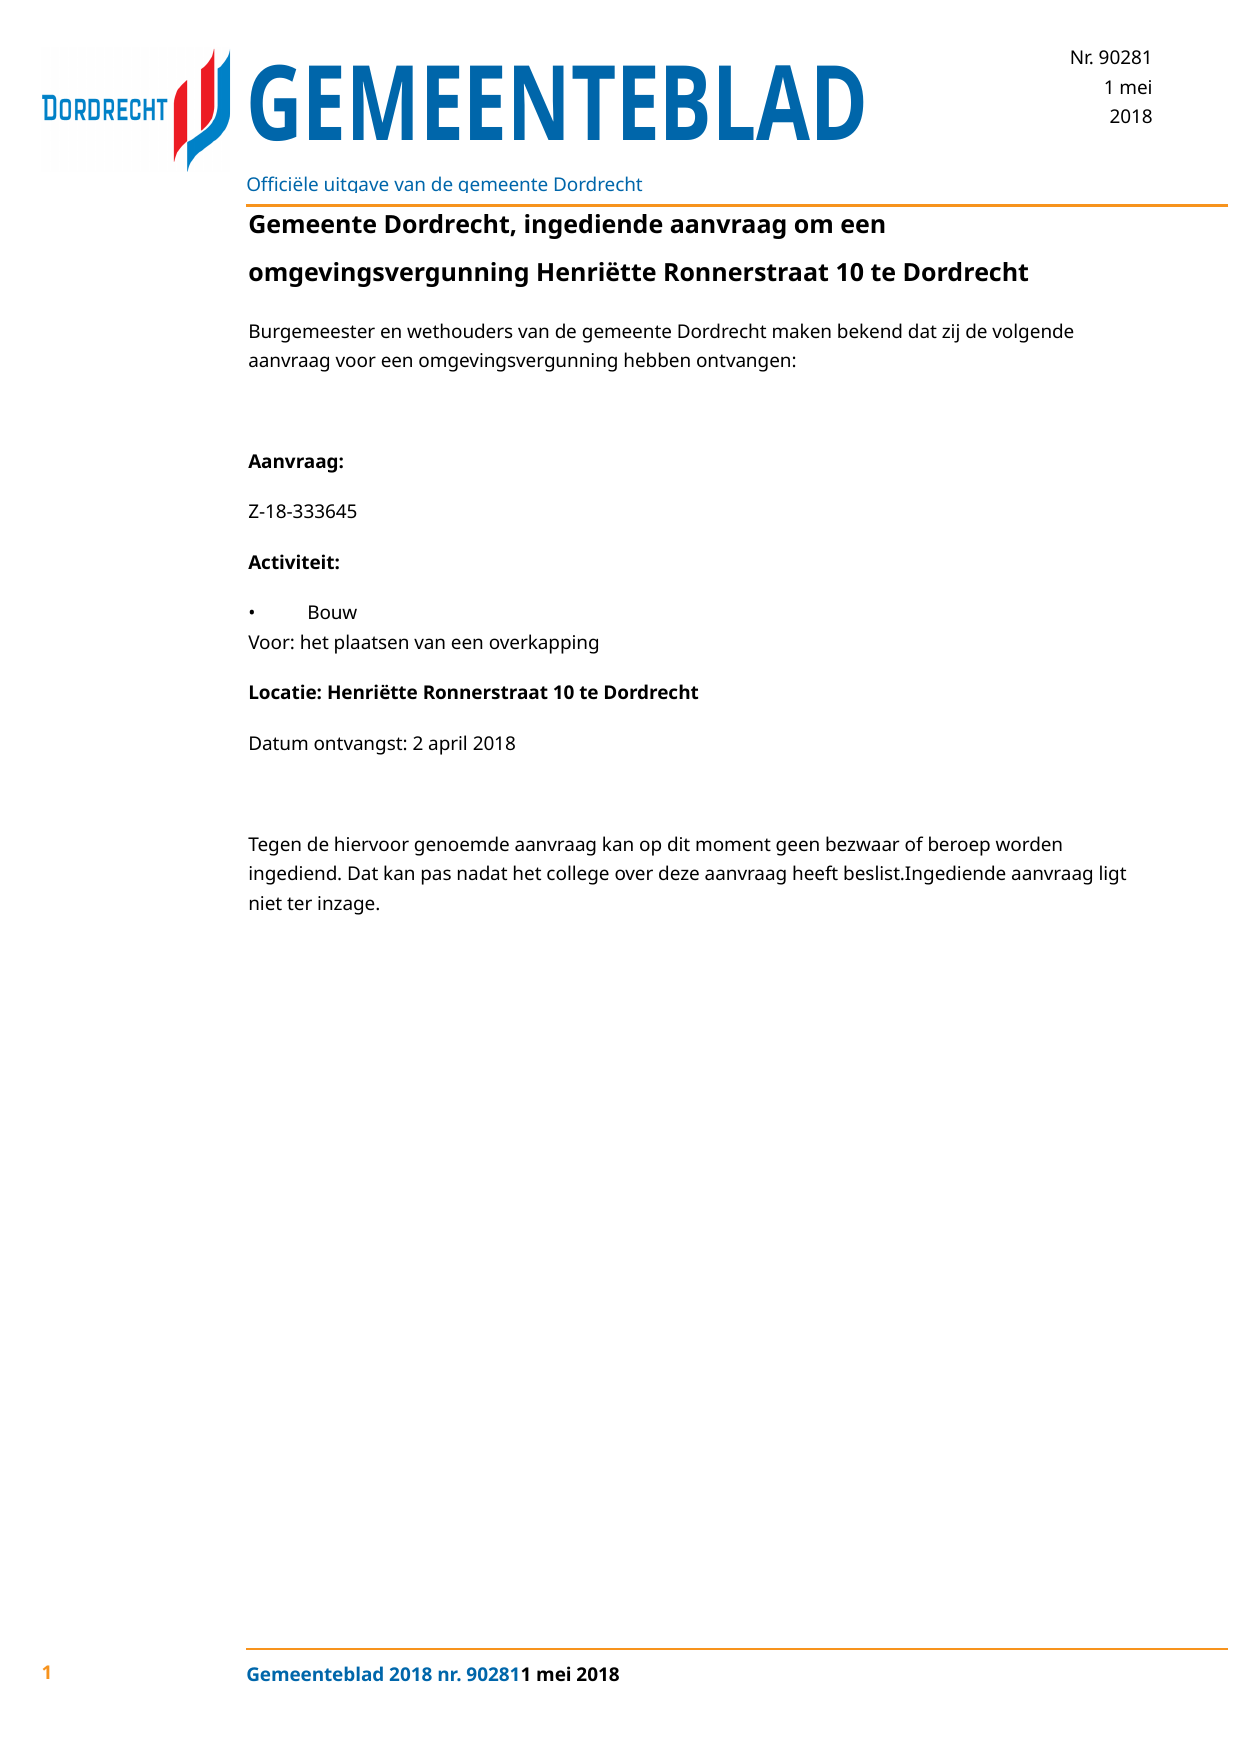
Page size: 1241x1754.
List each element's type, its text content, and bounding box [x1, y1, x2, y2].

text Tegen de hiervoor genoemde aanvraag kan op dit moment geen bezwaar of beroep worden ingediend. Dat kan pas nadat het college over deze aanvraag heeft beslist.Ingediende aanvraag ligt niet ter inzage. [248, 831, 1152, 916]
text Z-18-333645 [248, 499, 1152, 524]
list Bouw [248, 599, 1152, 625]
text Aanvraag: [248, 448, 1152, 474]
picture [41, 47, 231, 172]
text Locatie: Henriëtte Ronnerstraat 10 te Dordrecht [248, 679, 1152, 705]
text Voor: het plaatsen van een overkapping [248, 629, 1152, 655]
text Datum ontvangst: 2 april 2018 [248, 730, 1152, 756]
text Gemeente Dordrecht, ingediende aanvraag om een omgevingsvergunning Henriëtte Ronnerstraat 10 te Dordrecht [248, 207, 1152, 288]
text Burgemeester en wethouders van de gemeente Dordrecht maken bekend dat zij de volgende aanvraag voor een omgevingsvergunning hebben ontvangen: [248, 318, 1152, 373]
text Activiteit: [248, 549, 1152, 575]
